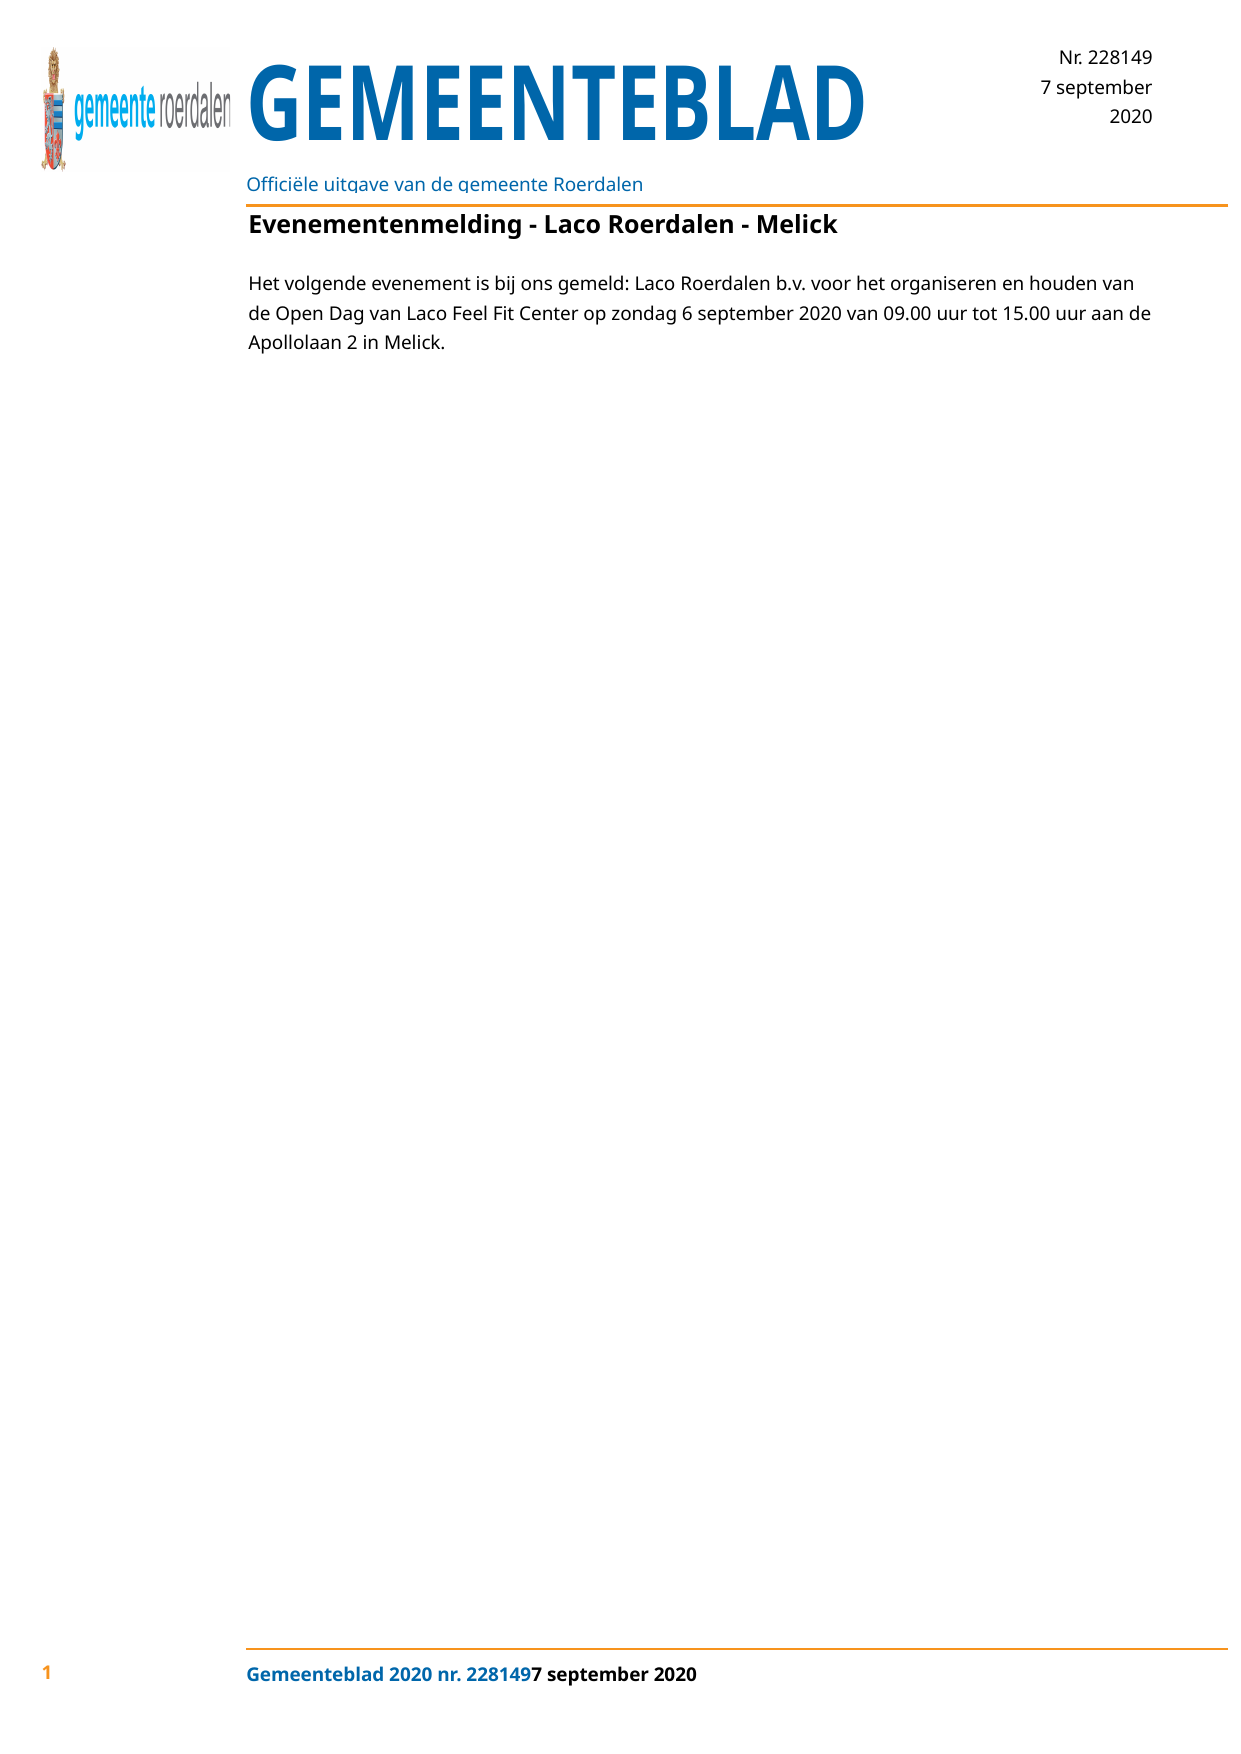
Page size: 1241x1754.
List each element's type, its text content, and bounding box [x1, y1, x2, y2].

text Evenementenmelding - Laco Roerdalen - Melick [248, 207, 1152, 241]
picture [41, 47, 231, 172]
text Het volgende evenement is bij ons gemeld: Laco Roerdalen b.v. voor het organiseren en houden van de Open Dag van Laco Feel Fit Center op zondag 6 september 2020 van 09.00 uur tot 15.00 uur aan de Apollolaan 2 in Melick. [248, 270, 1152, 355]
